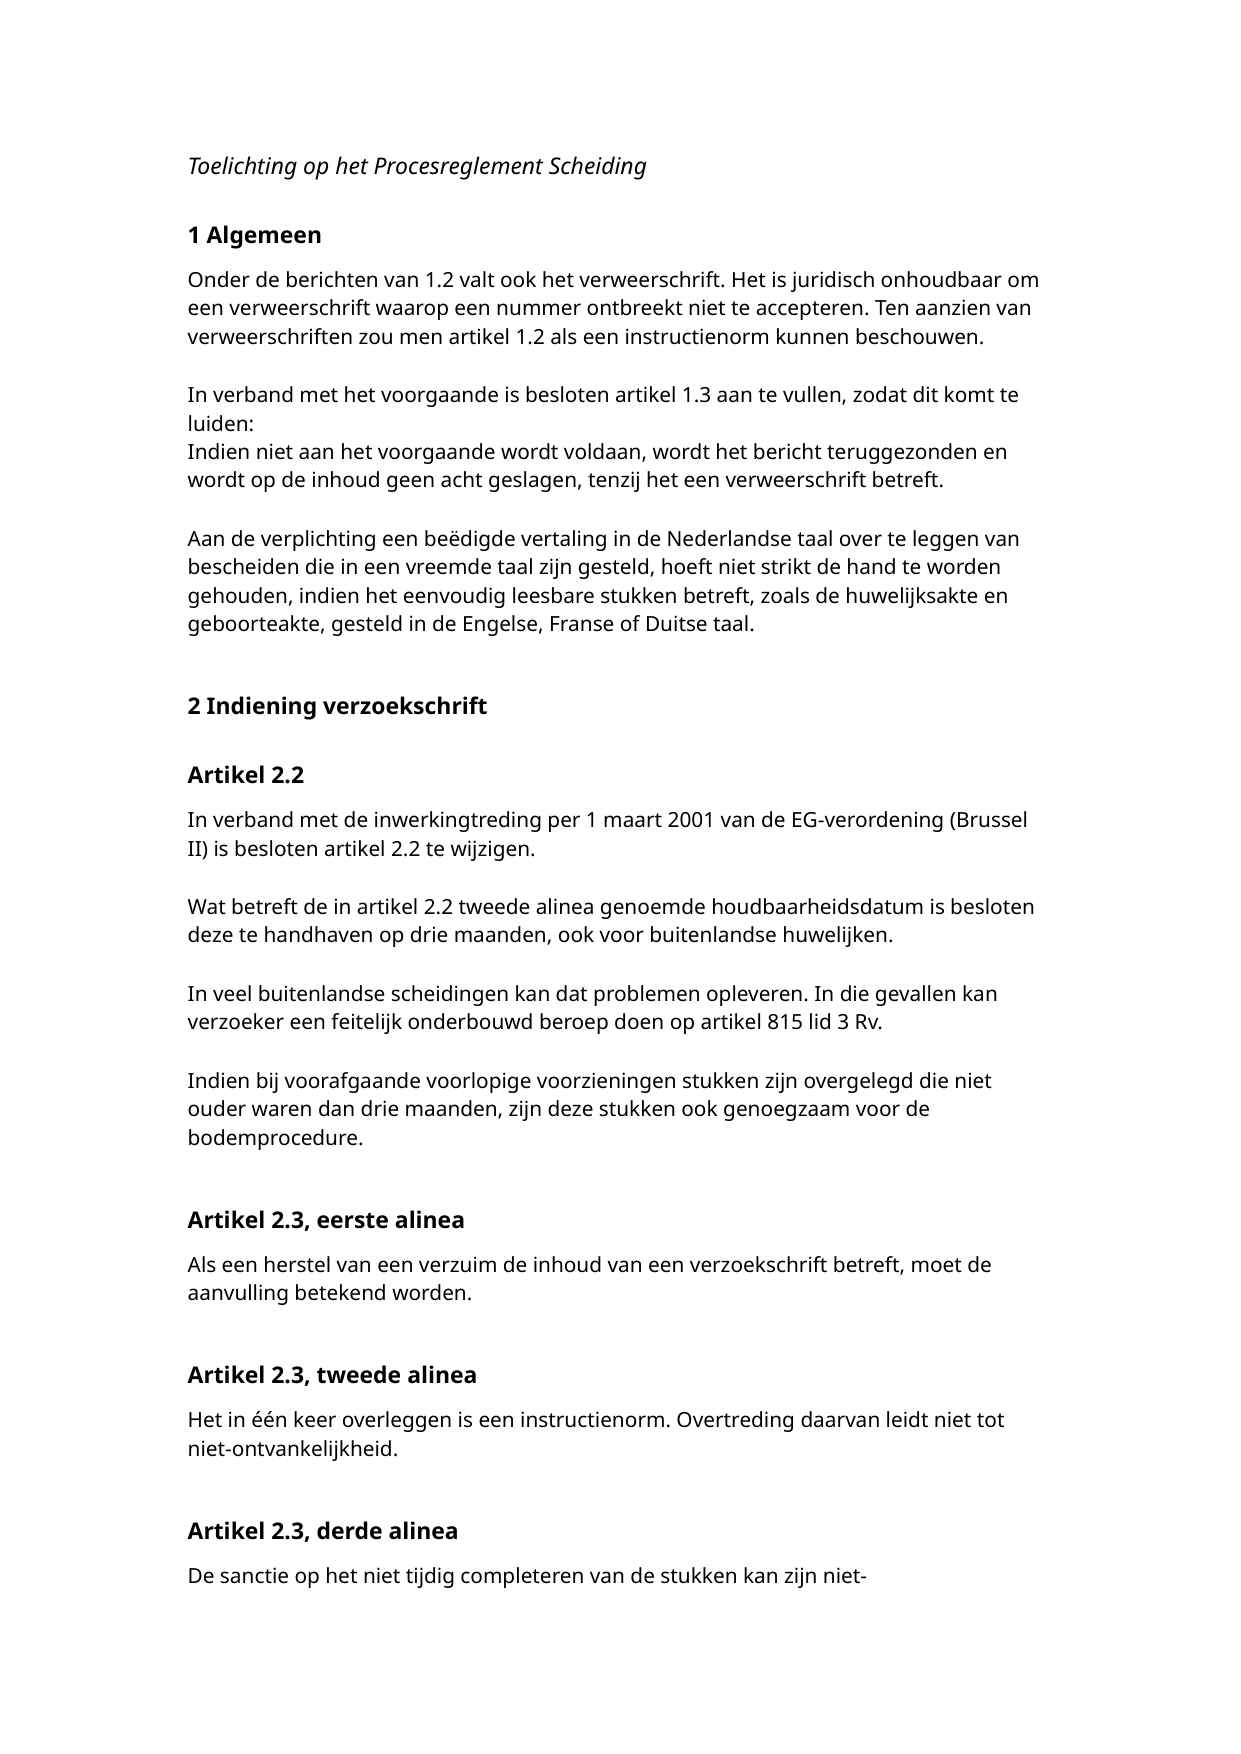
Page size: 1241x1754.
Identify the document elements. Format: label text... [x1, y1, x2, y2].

subtitle Artikel 2.3, derde alinea [187, 1515, 1053, 1546]
text Aan de verplichting een beëdigde vertaling in de Nederlandse taal over te leggen van bescheiden die in een vreemde taal zijn gesteld, hoeft niet strikt de hand te worden gehouden, indien het eenvoudig leesbare stukken betreft, zoals de huwelijksakte en geboorteakte, gesteld in de Engelse, Franse of Duitse taal. [187, 524, 1053, 638]
subtitle Toelichting op het Procesreglement Scheiding [187, 150, 1053, 181]
text Het in één keer overleggen is een instructienorm. Overtreding daarvan leidt niet tot niet-ontvankelijkheid. [187, 1406, 1053, 1462]
text Als een herstel van een verzuim de inhoud van een verzoekschrift betreft, moet de aanvulling betekend worden. [187, 1250, 1053, 1307]
text Wat betreft de in artikel 2.2 tweede alinea genoemde houdbaarheidsdatum is besloten deze te handhaven op drie maanden, ook voor buitenlandse huwelijken. [187, 892, 1053, 949]
text De sanctie op het niet tijdig completeren van de stukken kan zijn niet- [187, 1561, 1053, 1590]
text Onder de berichten van 1.2 valt ook het verweerschrift. Het is juridisch onhoudbaar om een verweerschrift waarop een nummer ontbreekt niet te accepteren. Ten aanzien van verweerschriften zou men artikel 1.2 als een instructienorm kunnen beschouwen. [187, 265, 1053, 350]
subtitle Artikel 2.3, eerste alinea [187, 1204, 1053, 1235]
subtitle Artikel 2.3, tweede alinea [187, 1359, 1053, 1391]
text Indien niet aan het voorgaande wordt voldaan, wordt het bericht teruggezonden en wordt op de inhoud geen acht geslagen, tenzij het een verweerschrift betreft. [187, 437, 1053, 494]
text Indien bij voorafgaande voorlopige voorzieningen stukken zijn overgelegd die niet ouder waren dan drie maanden, zijn deze stukken ook genoegzaam voor de bodemprocedure. [187, 1066, 1053, 1151]
text In verband met het voorgaande is besloten artikel 1.3 aan te vullen, zodat dit komt te luiden: [187, 380, 1053, 437]
text In veel buitenlandse scheidingen kan dat problemen opleveren. In die gevallen kan verzoeker een feitelijk onderbouwd beroep doen op artikel 815 lid 3 Rv. [187, 979, 1053, 1036]
subtitle 1 Algemeen [187, 219, 1053, 250]
subtitle Artikel 2.2 [187, 759, 1053, 790]
subtitle 2 Indiening verzoekschrift [187, 690, 1053, 722]
text In verband met de inwerkingtreding per 1 maart 2001 van de EG-verordening (Brussel II) is besloten artikel 2.2 te wijzigen. [187, 805, 1053, 862]
